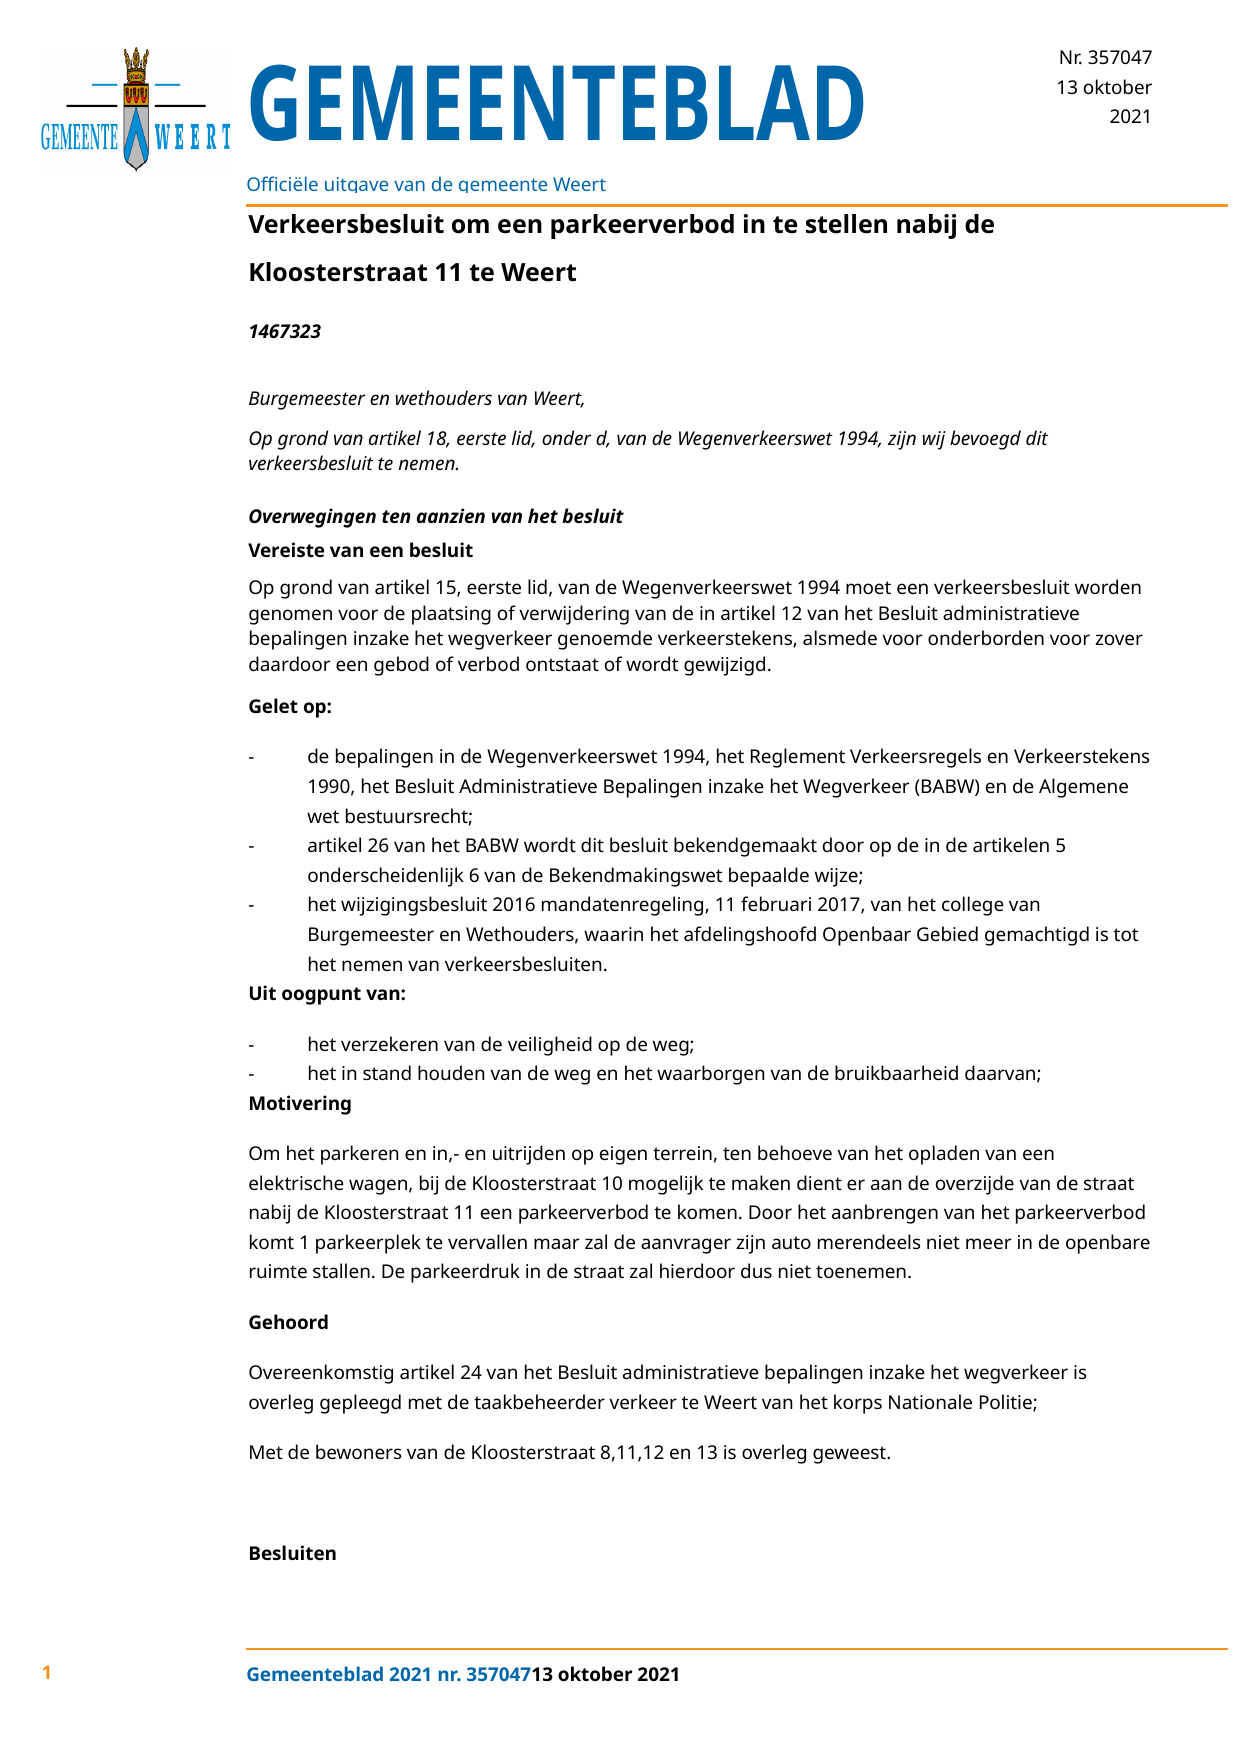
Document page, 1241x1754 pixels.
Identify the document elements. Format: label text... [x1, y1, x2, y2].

text Overeenkomstig artikel 24 van het Besluit administratieve bepalingen inzake het wegverkeer is overleg gepleegd met de taakbeheerder verkeer te Weert van het korps Nationale Politie; [248, 1359, 1152, 1415]
text Verkeersbesluit om een parkeerverbod in te stellen nabij de Kloosterstraat 11 te Weert [248, 207, 1152, 288]
picture [41, 47, 231, 172]
text Gehoord [248, 1309, 1152, 1335]
list het verzekeren van de veiligheid op de weg; [248, 1031, 1152, 1057]
text Op grond van artikel 15, eerste lid, van de Wegenverkeerswet 1994 moet een verkeersbesluit worden genomen voor de plaatsing of verwijdering van de in artikel 12 van het Besluit administratieve bepalingen inzake het wegverkeer genoemde verkeerstekens, alsmede voor onderborden voor zover daardoor een gebod of verbod ontstaat of wordt gewijzigd. [248, 574, 1152, 677]
list de bepalingen in de Wegenverkeerswet 1994, het Reglement Verkeersregels en Verkeerstekens 1990, het Besluit Administratieve Bepalingen inzake het Wegverkeer (BABW) en de Algemene wet bestuursrecht; [248, 744, 1152, 829]
text Overwegingen ten aanzien van het besluit [248, 503, 1152, 529]
text Vereiste van een besluit [248, 537, 1152, 563]
text Burgemeester en wethouders van Weert, [248, 386, 1152, 411]
list het in stand houden van de weg en het waarborgen van de bruikbaarheid daarvan; [248, 1060, 1152, 1086]
text Uit oogpunt van: [248, 980, 1152, 1006]
list artikel 26 van het BABW wordt dit besluit bekendgemaakt door op de in de artikelen 5 onderscheidenlijk 6 van de Bekendmakingswet bepaalde wijze; [248, 832, 1152, 888]
text Motivering [248, 1090, 1152, 1116]
text Besluiten [248, 1540, 1152, 1566]
text Met de bewoners van de Kloosterstraat 8,11,12 en 13 is overleg geweest. [248, 1439, 1152, 1465]
text 1467323 [248, 318, 1152, 344]
text Gelet op: [248, 693, 1152, 719]
text Om het parkeren en in,- en uitrijden op eigen terrein, ten behoeve van het opladen van een elektrische wagen, bij de Kloosterstraat 10 mogelijk te maken dient er aan de overzijde van de straat nabij de Kloosterstraat 11 een parkeerverbod te komen. Door het aanbrengen van het parkeerverbod komt 1 parkeerplek te vervallen maar zal de aanvrager zijn auto merendeels niet meer in de openbare ruimte stallen. De parkeerdruk in de straat zal hierdoor dus niet toenemen. [248, 1140, 1152, 1284]
text Op grond van artikel 18, eerste lid, onder d, van de Wegenverkeerswet 1994, zijn wij bevoegd dit verkeersbesluit te nemen. [248, 425, 1152, 476]
list het wijzigingsbesluit 2016 mandatenregeling, 11 februari 2017, van het college van Burgemeester en Wethouders, waarin het afdelingshoofd Openbaar Gebied gemachtigd is tot het nemen van verkeersbesluiten. [248, 892, 1152, 977]
